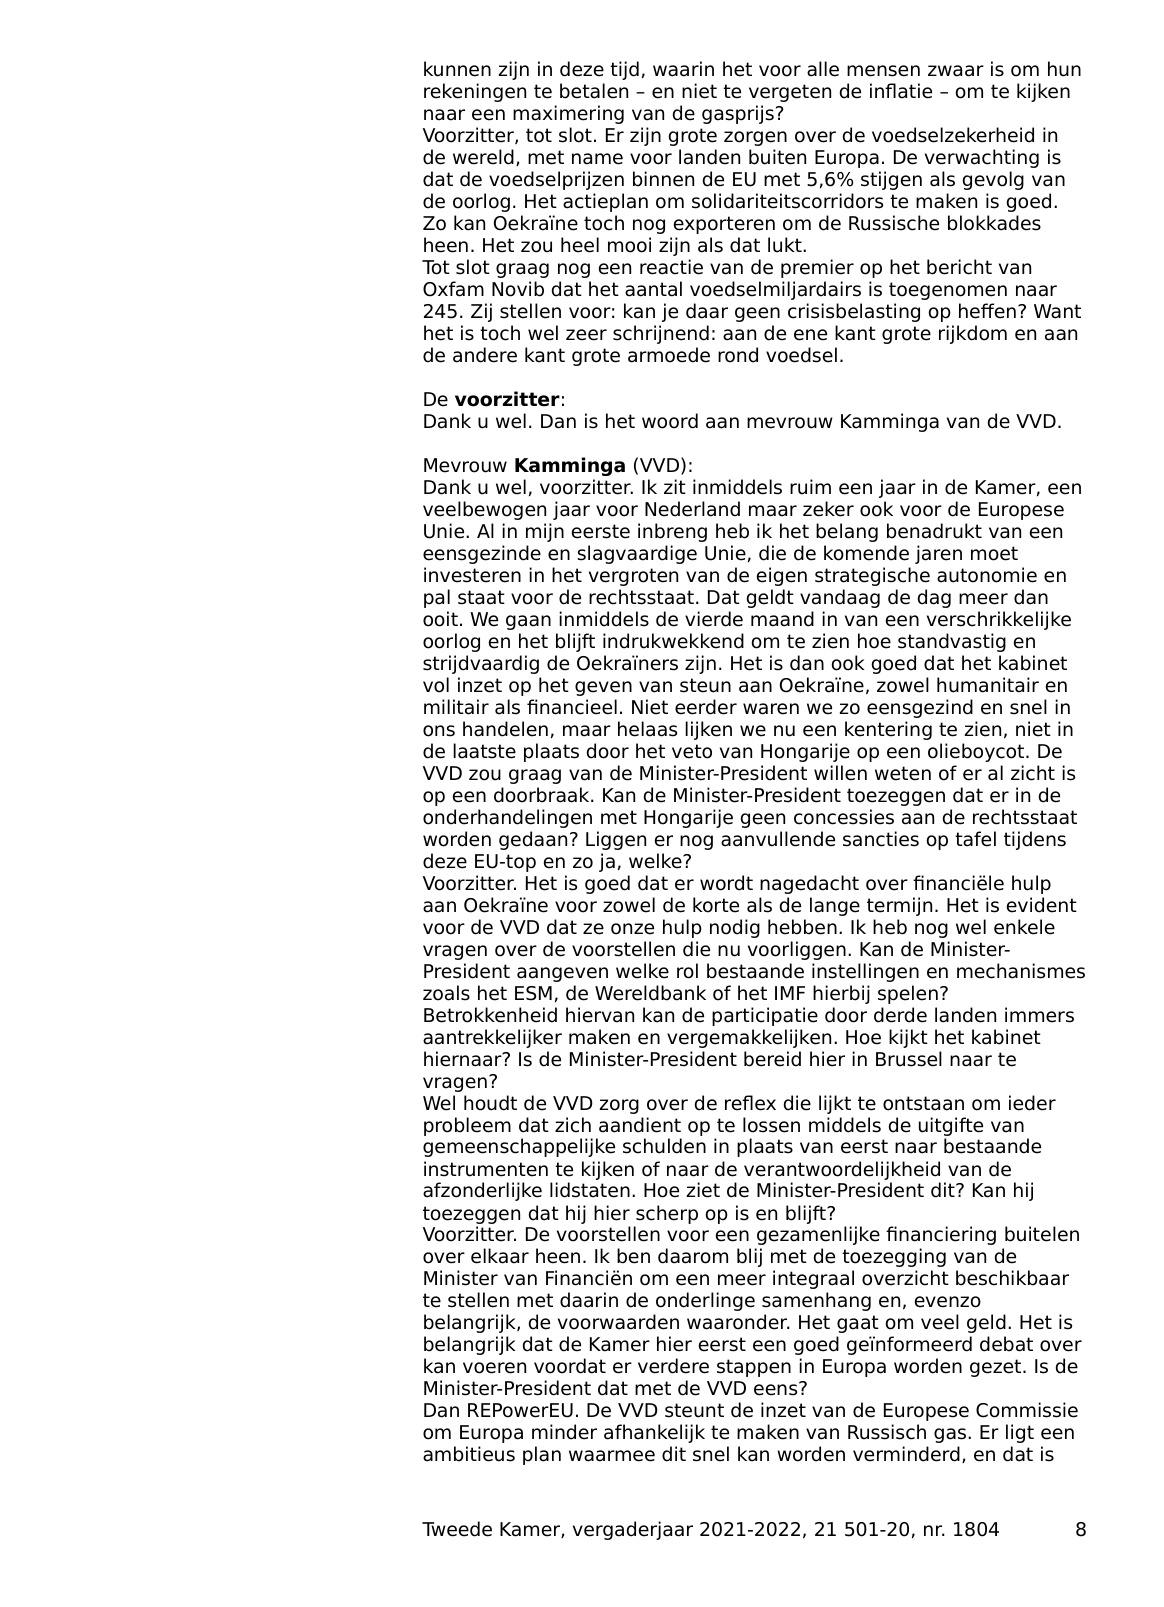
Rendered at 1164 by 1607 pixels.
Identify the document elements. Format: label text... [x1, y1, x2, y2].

text De voorzitter: [422, 389, 1087, 411]
text Dan REPowerEU. De VVD steunt de inzet van de Europese Commissie om Europa minder afhankelijk te maken van Russisch gas. Er ligt een ambitieus plan waarmee dit snel kan worden verminderd, en dat is [422, 1400, 1087, 1466]
text Dank u wel, voorzitter. Ik zit inmiddels ruim een jaar in de Kamer, een veelbewogen jaar voor Nederland maar zeker ook voor de Europese Unie. Al in mijn eerste inbreng heb ik het belang benadrukt van een eensgezinde en slagvaardige Unie, die de komende jaren moet investeren in het vergroten van de eigen strategische autonomie en pal staat voor de rechtsstaat. Dat geldt vandaag de dag meer dan ooit. We gaan inmiddels de vierde maand in van een verschrikkelijke oorlog en het blijft indrukwekkend om te zien hoe standvastig en strijdvaardig de Oekraïners zijn. Het is dan ook goed dat het kabinet vol inzet op het geven van steun aan Oekraïne, zowel humanitair en militair als financieel. Niet eerder waren we zo eensgezind en snel in ons handelen, maar helaas lijken we nu een kentering te zien, niet in de laatste plaats door het veto van Hongarije op een olieboycot. De VVD zou graag van de Minister-President willen weten of er al zicht is op een doorbraak. Kan de Minister-President toezeggen dat er in de onderhandelingen met Hongarije geen concessies aan de rechtsstaat worden gedaan? Liggen er nog aanvullende sancties op tafel tijdens deze EU-top en zo ja, welke? [422, 477, 1087, 873]
text Voorzitter. De voorstellen voor een gezamenlijke financiering buitelen over elkaar heen. Ik ben daarom blij met de toezegging van de Minister van Financiën om een meer integraal overzicht beschikbaar te stellen met daarin de onderlinge samenhang en, evenzo belangrijk, de voorwaarden waaronder. Het gaat om veel geld. Het is belangrijk dat de Kamer hier eerst een goed geïnformeerd debat over kan voeren voordat er verdere stappen in Europa worden gezet. Is de Minister-President dat met de VVD eens? [422, 1224, 1087, 1400]
text Dank u wel. Dan is het woord aan mevrouw Kamminga van de VVD. [422, 411, 1087, 433]
text Wel houdt de VVD zorg over de reflex die lijkt te ontstaan om ieder probleem dat zich aandient op te lossen middels de uitgifte van gemeenschappelijke schulden in plaats van eerst naar bestaande instrumenten te kijken of naar de verantwoordelijkheid van de afzonderlijke lidstaten. Hoe ziet de Minister-President dit? Kan hij toezeggen dat hij hier scherp op is en blijft? [422, 1092, 1087, 1224]
text Voorzitter, tot slot. Er zijn grote zorgen over de voedselzekerheid in de wereld, met name voor landen buiten Europa. De verwachting is dat de voedselprijzen binnen de EU met 5,6% stijgen als gevolg van de oorlog. Het actieplan om solidariteitscorridors te maken is goed. Zo kan Oekraïne toch nog exporteren om de Russische blokkades heen. Het zou heel mooi zijn als dat lukt. [422, 125, 1087, 257]
text Voorzitter. Het is goed dat er wordt nagedacht over financiële hulp aan Oekraïne voor zowel de korte als de lange termijn. Het is evident voor de VVD dat ze onze hulp nodig hebben. Ik heb nog wel enkele vragen over de voorstellen die nu voorliggen. Kan de Minister-President aangeven welke rol bestaande instellingen en mechanismes zoals het ESM, de Wereldbank of het IMF hierbij spelen? Betrokkenheid hiervan kan de participatie door derde landen immers aantrekkelijker maken en vergemakkelijken. Hoe kijkt het kabinet hiernaar? Is de Minister-President bereid hier in Brussel naar te vragen? [422, 873, 1087, 1092]
text kunnen zijn in deze tijd, waarin het voor alle mensen zwaar is om hun rekeningen te betalen – en niet te vergeten de inflatie – om te kijken naar een maximering van de gasprijs? [422, 59, 1087, 125]
text Tot slot graag nog een reactie van de premier op het bericht van Oxfam Novib dat het aantal voedselmiljardairs is toegenomen naar 245. Zij stellen voor: kan je daar geen crisisbelasting op heffen? Want het is toch wel zeer schrijnend: aan de ene kant grote rijkdom en aan de andere kant grote armoede rond voedsel. [422, 257, 1087, 367]
text Mevrouw Kamminga (VVD): [422, 455, 1087, 477]
